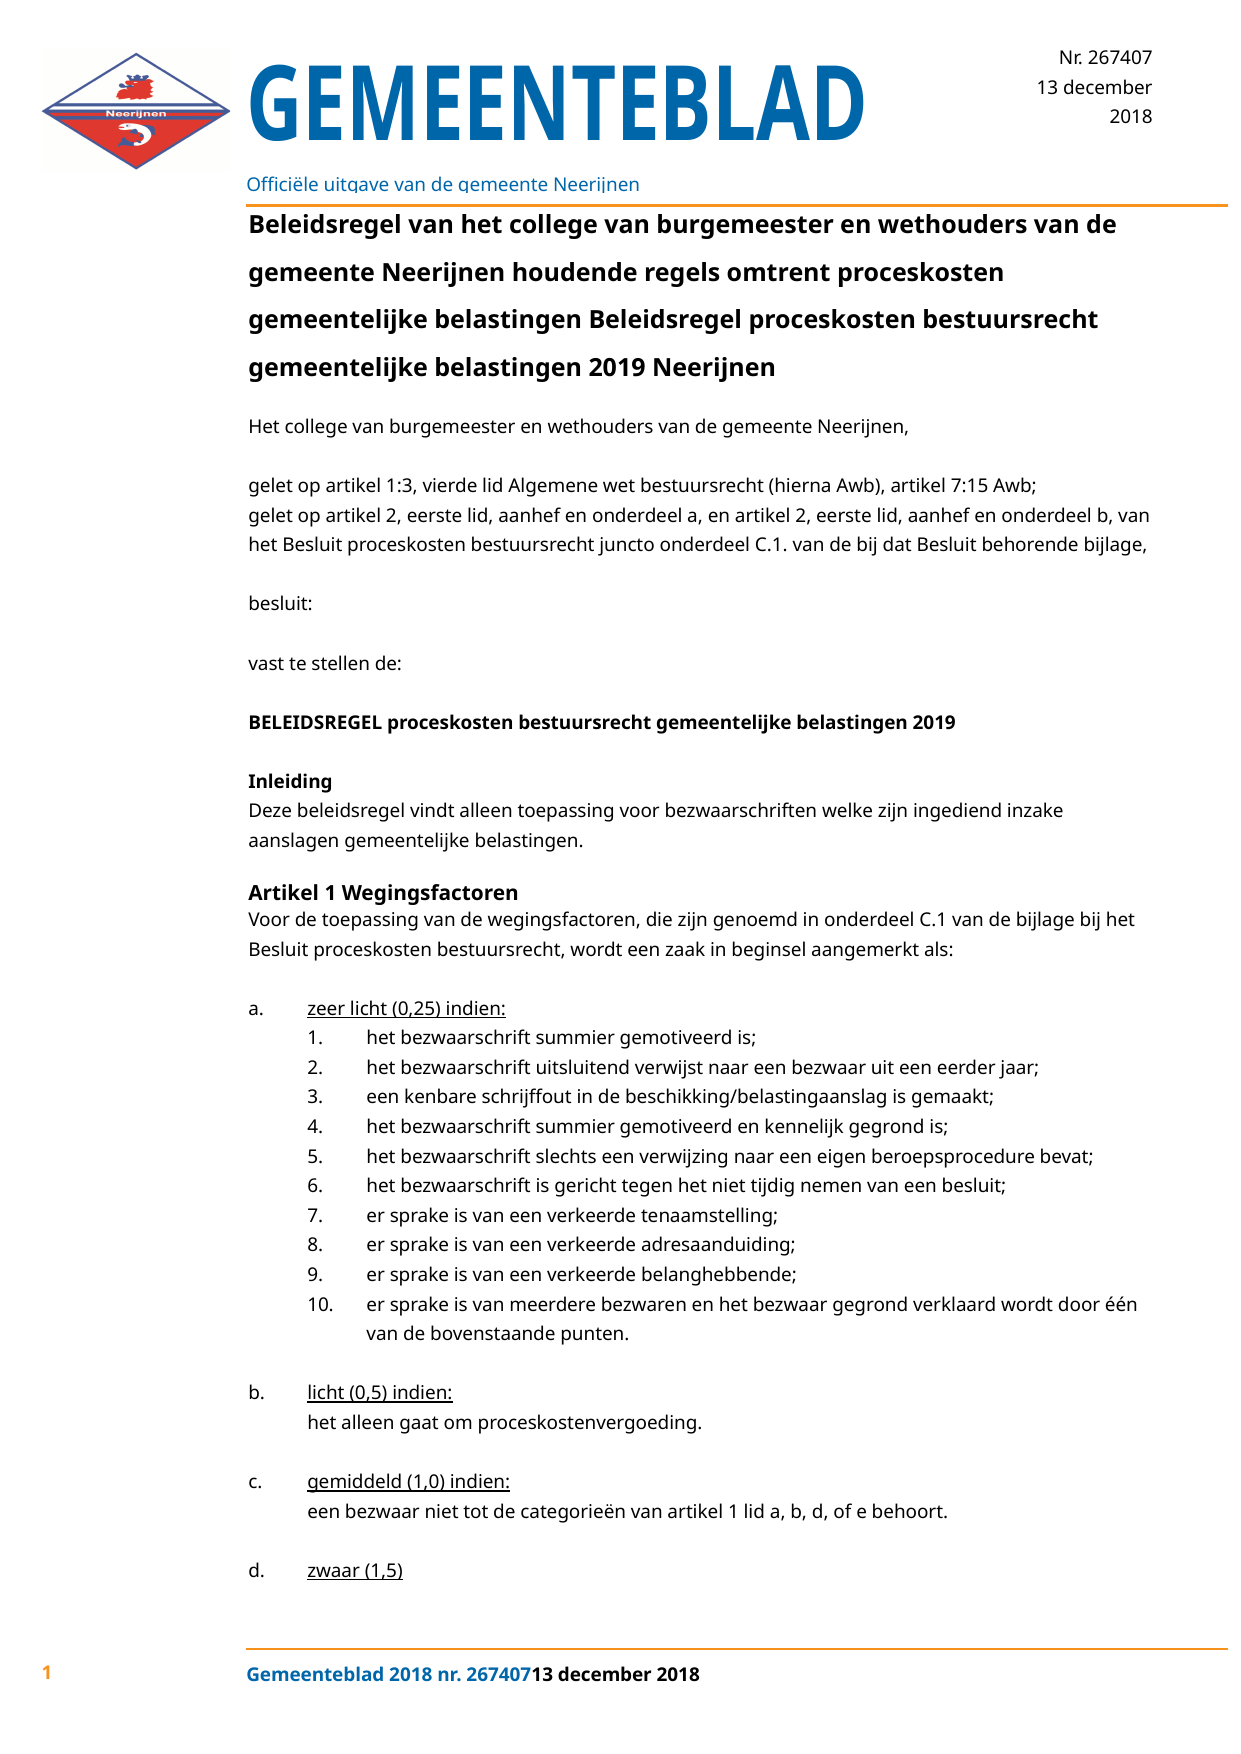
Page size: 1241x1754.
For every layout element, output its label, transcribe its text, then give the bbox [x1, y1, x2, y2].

picture [41, 47, 231, 172]
list het bezwaarschrift is gericht tegen het niet tijdig nemen van een besluit; [307, 1172, 1152, 1198]
text Deze beleidsregel vindt alleen toepassing voor bezwaarschriften welke zijn ingediend inzake aanslagen gemeentelijke belastingen. [248, 798, 1152, 853]
text Voor de toepassing van de wegingsfactoren, die zijn genoemd in onderdeel C.1 van de bijlage bij het Besluit proceskosten bestuursrecht, wordt een zaak in beginsel aangemerkt als: [248, 906, 1152, 961]
list er sprake is van een verkeerde belanghebbende; [307, 1261, 1152, 1287]
text Inleiding [248, 768, 1152, 794]
list er sprake is van een verkeerde adresaanduiding; [307, 1232, 1152, 1257]
text gelet op artikel 1:3, vierde lid Algemene wet bestuursrecht (hierna Awb), artikel 7:15 Awb; [248, 472, 1152, 498]
list een bezwaar niet tot de categorieën van artikel 1 lid a, b, d, of e behoort. [248, 1498, 1152, 1523]
text besluit: [248, 591, 1152, 616]
list zeer licht (0,25) indien: [248, 995, 1152, 1021]
list het bezwaarschrift summier gemotiveerd is; [307, 1024, 1152, 1050]
list er sprake is van een verkeerde tenaamstelling; [307, 1202, 1152, 1228]
text Beleidsregel van het college van burgemeester en wethouders van de gemeente Neerijnen houdende regels omtrent proceskosten gemeentelijke belastingen Beleidsregel proceskosten bestuursrecht gemeentelijke belastingen 2019 Neerijnen [248, 207, 1152, 384]
text gelet op artikel 2, eerste lid, aanhef en onderdeel a, en artikel 2, eerste lid, aanhef en onderdeel b, van het Besluit proceskosten bestuursrecht juncto onderdeel C.1. van de bij dat Besluit behorende bijlage, [248, 502, 1152, 557]
text Het college van burgemeester en wethouders van de gemeente Neerijnen, [248, 413, 1152, 439]
list er sprake is van meerdere bezwaren en het bezwaar gegrond verklaard wordt door één van de bovenstaande punten. [307, 1291, 1152, 1346]
text BELEIDSREGEL proceskosten bestuursrecht gemeentelijke belastingen 2019 [248, 709, 1152, 735]
list een kenbare schrijffout in de beschikking/belastingaanslag is gemaakt; [307, 1084, 1152, 1109]
list het bezwaarschrift summier gemotiveerd en kennelijk gegrond is; [307, 1113, 1152, 1139]
list het bezwaarschrift slechts een verwijzing naar een eigen beroepsprocedure bevat; [307, 1143, 1152, 1168]
text Artikel 1 Wegingsfactoren [248, 878, 1152, 906]
list gemiddeld (1,0) indien: [248, 1468, 1152, 1494]
list zwaar (1,5) [248, 1557, 1152, 1583]
list het bezwaarschrift uitsluitend verwijst naar een bezwaar uit een eerder jaar; [307, 1054, 1152, 1080]
list het alleen gaat om proceskostenvergoeding. [248, 1409, 1152, 1435]
list licht (0,5) indien: [248, 1379, 1152, 1405]
text vast te stellen de: [248, 650, 1152, 676]
